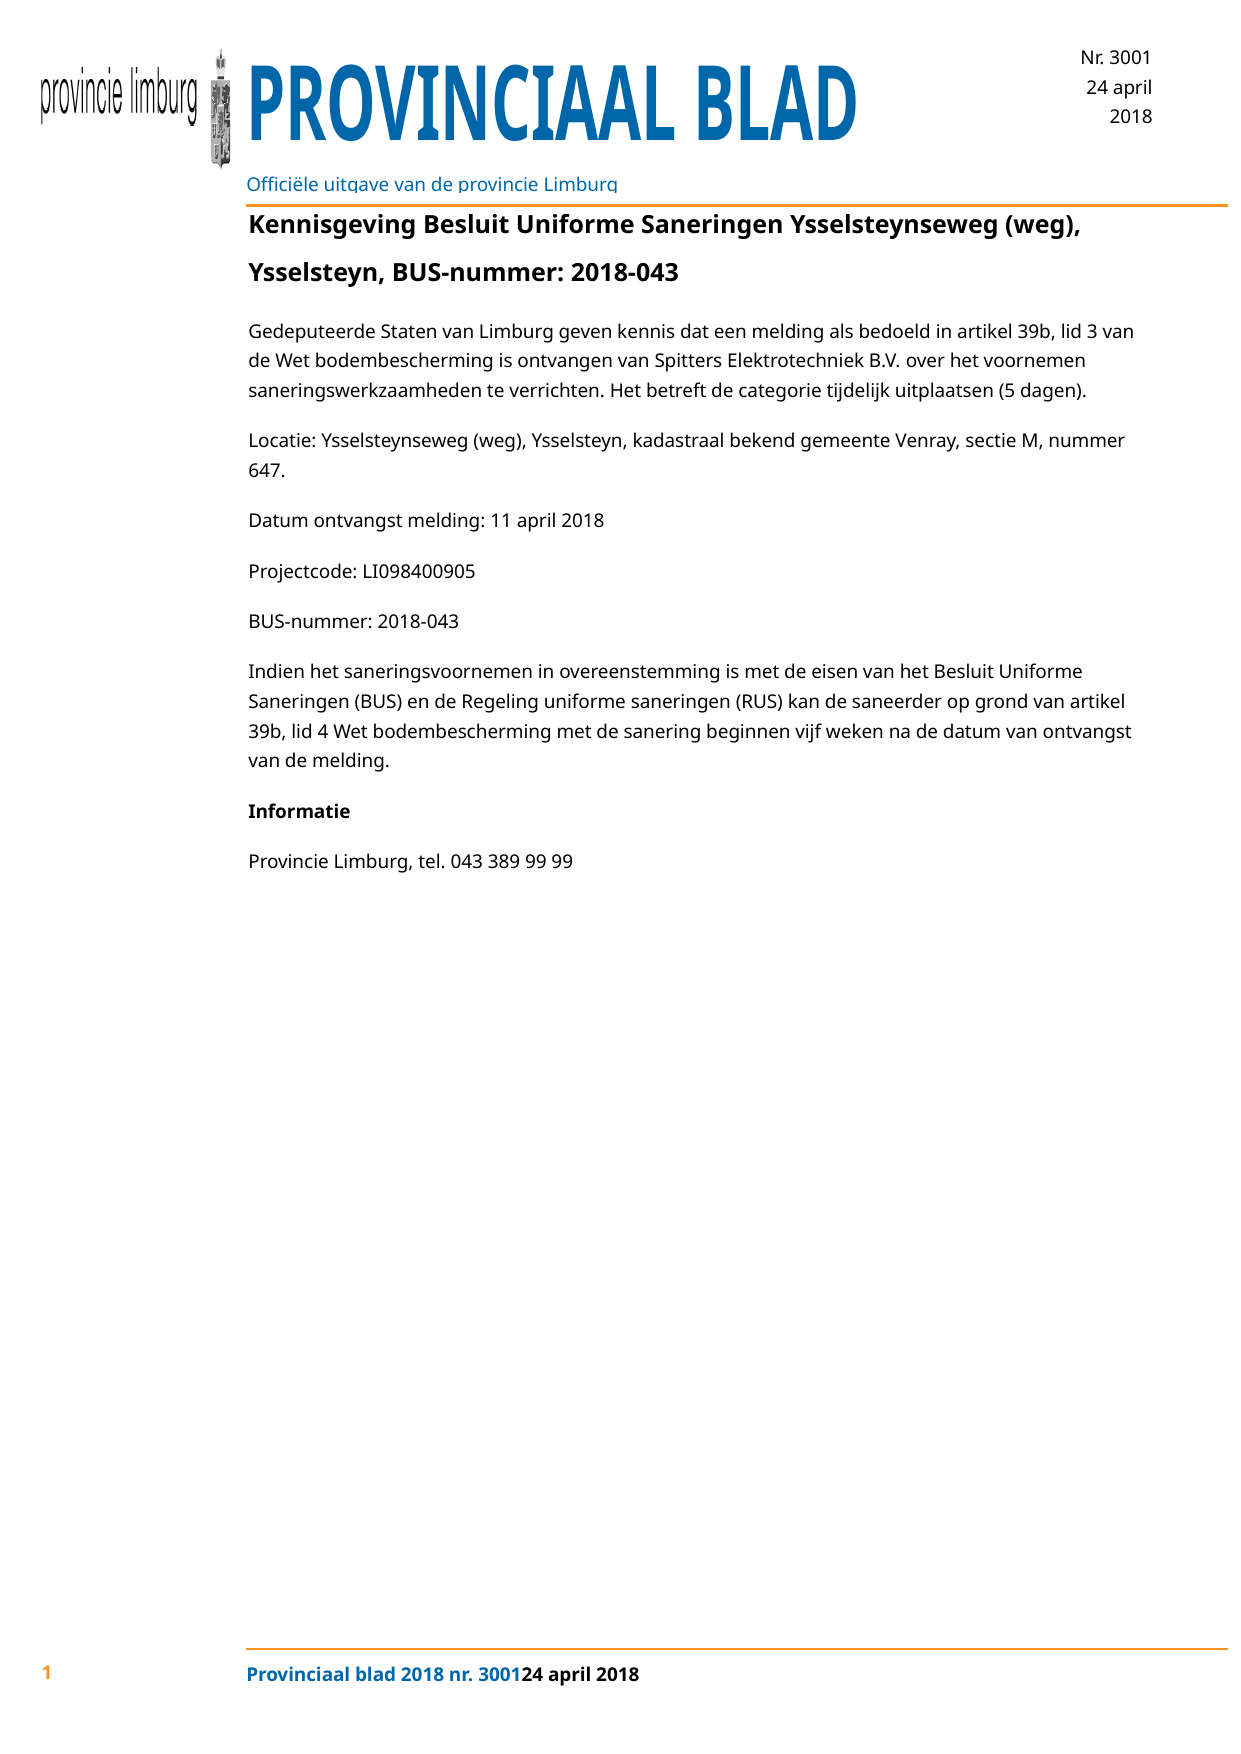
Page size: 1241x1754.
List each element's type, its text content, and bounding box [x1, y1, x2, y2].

text Gedeputeerde Staten van Limburg geven kennis dat een melding als bedoeld in artikel 39b, lid 3 van de Wet bodembescherming is ontvangen van Spitters Elektrotechniek B.V. over het voornemen saneringswerkzaamheden te verrichten. Het betreft de categorie tijdelijk uitplaatsen (5 dagen). [248, 318, 1152, 403]
text Datum ontvangst melding: 11 april 2018 [248, 507, 1152, 533]
text BUS-nummer: 2018-043 [248, 608, 1152, 634]
text Kennisgeving Besluit Uniforme Saneringen Ysselsteynseweg (weg), Ysselsteyn, BUS-nummer: 2018-043 [248, 207, 1152, 288]
text Provincie Limburg, tel. 043 389 99 99 [248, 848, 1152, 874]
text Indien het saneringsvoornemen in overeenstemming is met de eisen van het Besluit Uniforme Saneringen (BUS) en de Regeling uniforme saneringen (RUS) kan de saneerder op grond van artikel 39b, lid 4 Wet bodembescherming met de sanering beginnen vijf weken na de datum van ontvangst van de melding. [248, 659, 1152, 773]
picture [41, 47, 231, 172]
text Projectcode: LI098400905 [248, 558, 1152, 584]
text Locatie: Ysselsteynseweg (weg), Ysselsteyn, kadastraal bekend gemeente Venray, sectie M, nummer 647. [248, 427, 1152, 483]
text Informatie [248, 798, 1152, 824]
